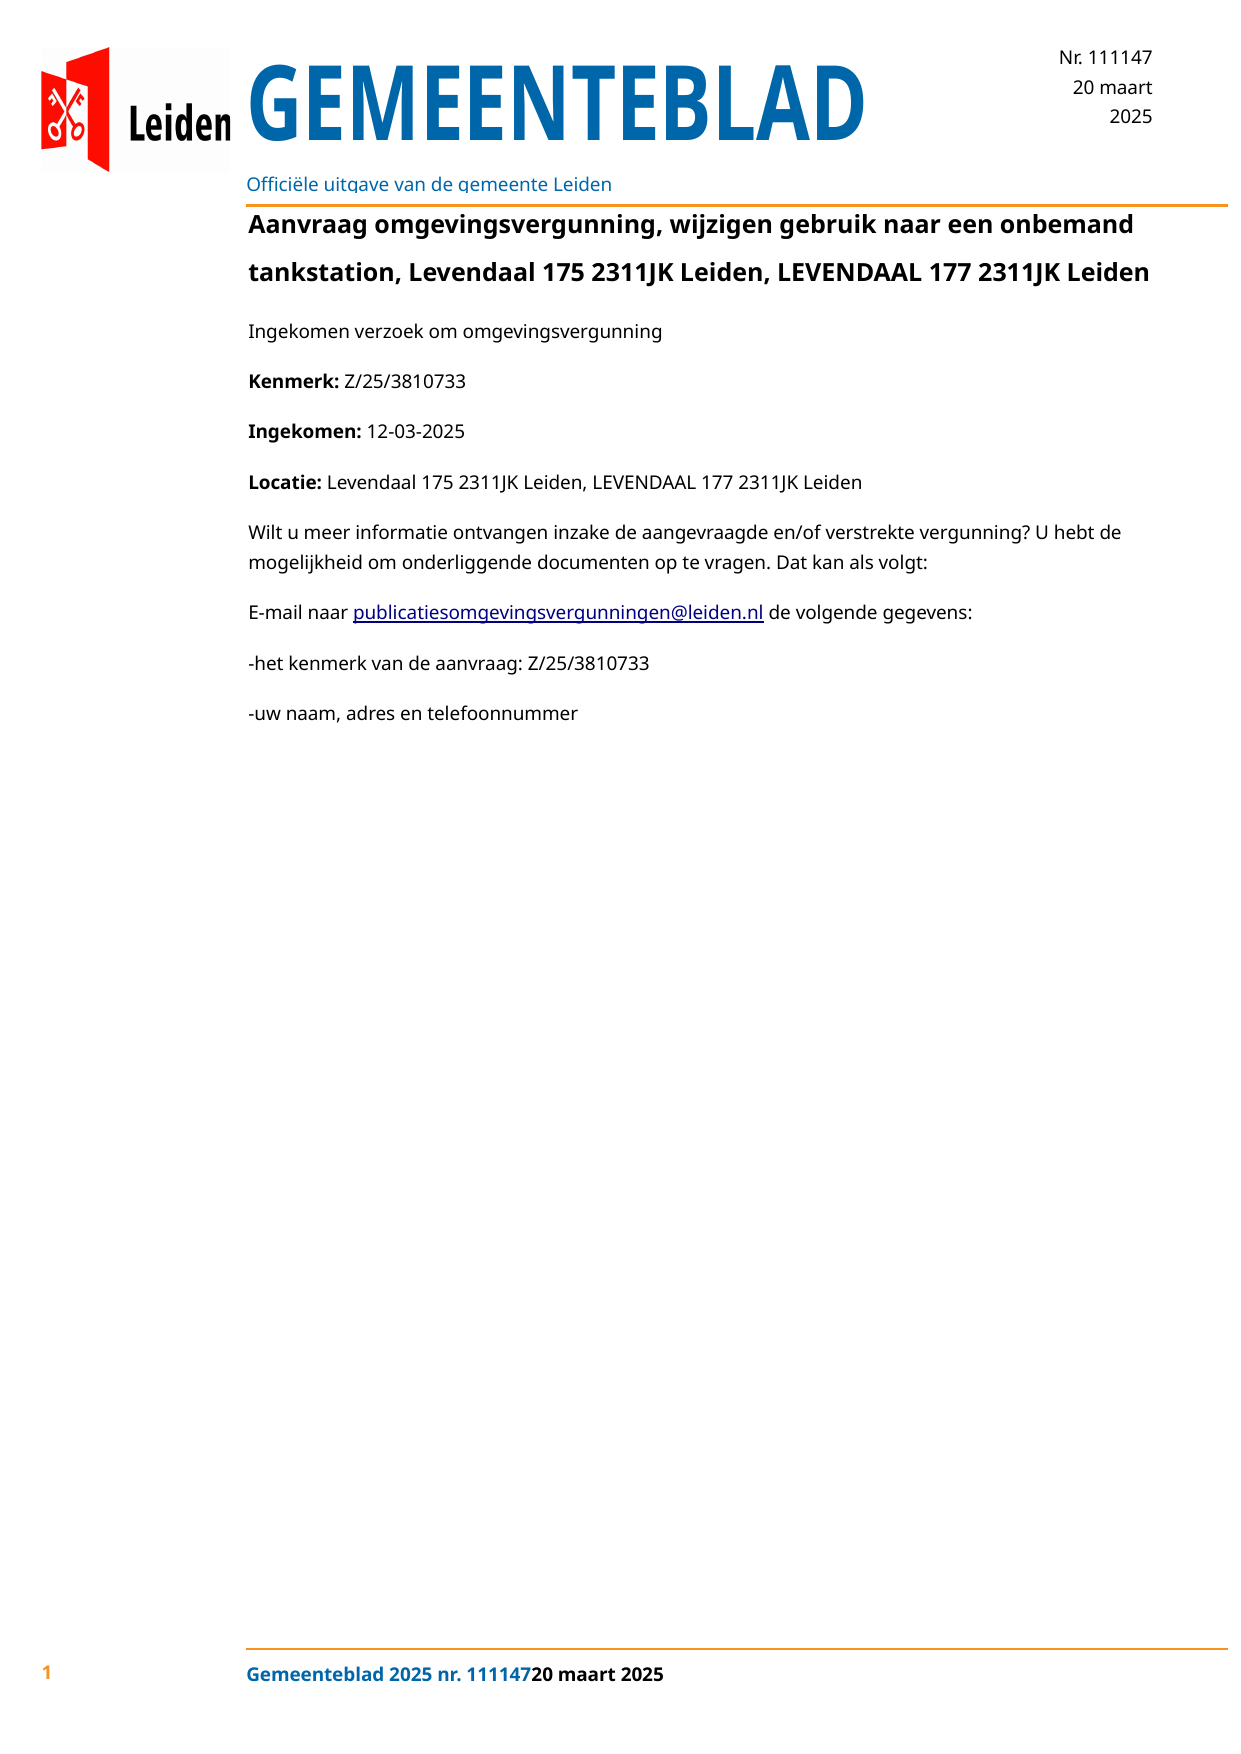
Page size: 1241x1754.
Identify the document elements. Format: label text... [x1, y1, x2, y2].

text -het kenmerk van de aanvraag: Z/25/3810733 [248, 650, 1152, 676]
text Locatie: Levendaal 175 2311JK Leiden, LEVENDAAL 177 2311JK Leiden [248, 469, 1152, 495]
text Kenmerk: Z/25/3810733 [248, 368, 1152, 394]
text Ingekomen: 12-03-2025 [248, 419, 1152, 444]
text Wilt u meer informatie ontvangen inzake de aangevraagde en/of verstrekte vergunning? U hebt de mogelijkheid om onderliggende documenten op te vragen. Dat kan als volgt: [248, 519, 1152, 575]
text Ingekomen verzoek om omgevingsvergunning [248, 318, 1152, 344]
text E-mail naar publicatiesomgevingsvergunningen@leiden.nl de volgende gegevens: [248, 599, 1152, 625]
text Aanvraag omgevingsvergunning, wijzigen gebruik naar een onbemand tankstation, Levendaal 175 2311JK Leiden, LEVENDAAL 177 2311JK Leiden [248, 207, 1152, 288]
picture [41, 47, 231, 172]
text -uw naam, adres en telefoonnummer [248, 700, 1152, 726]
